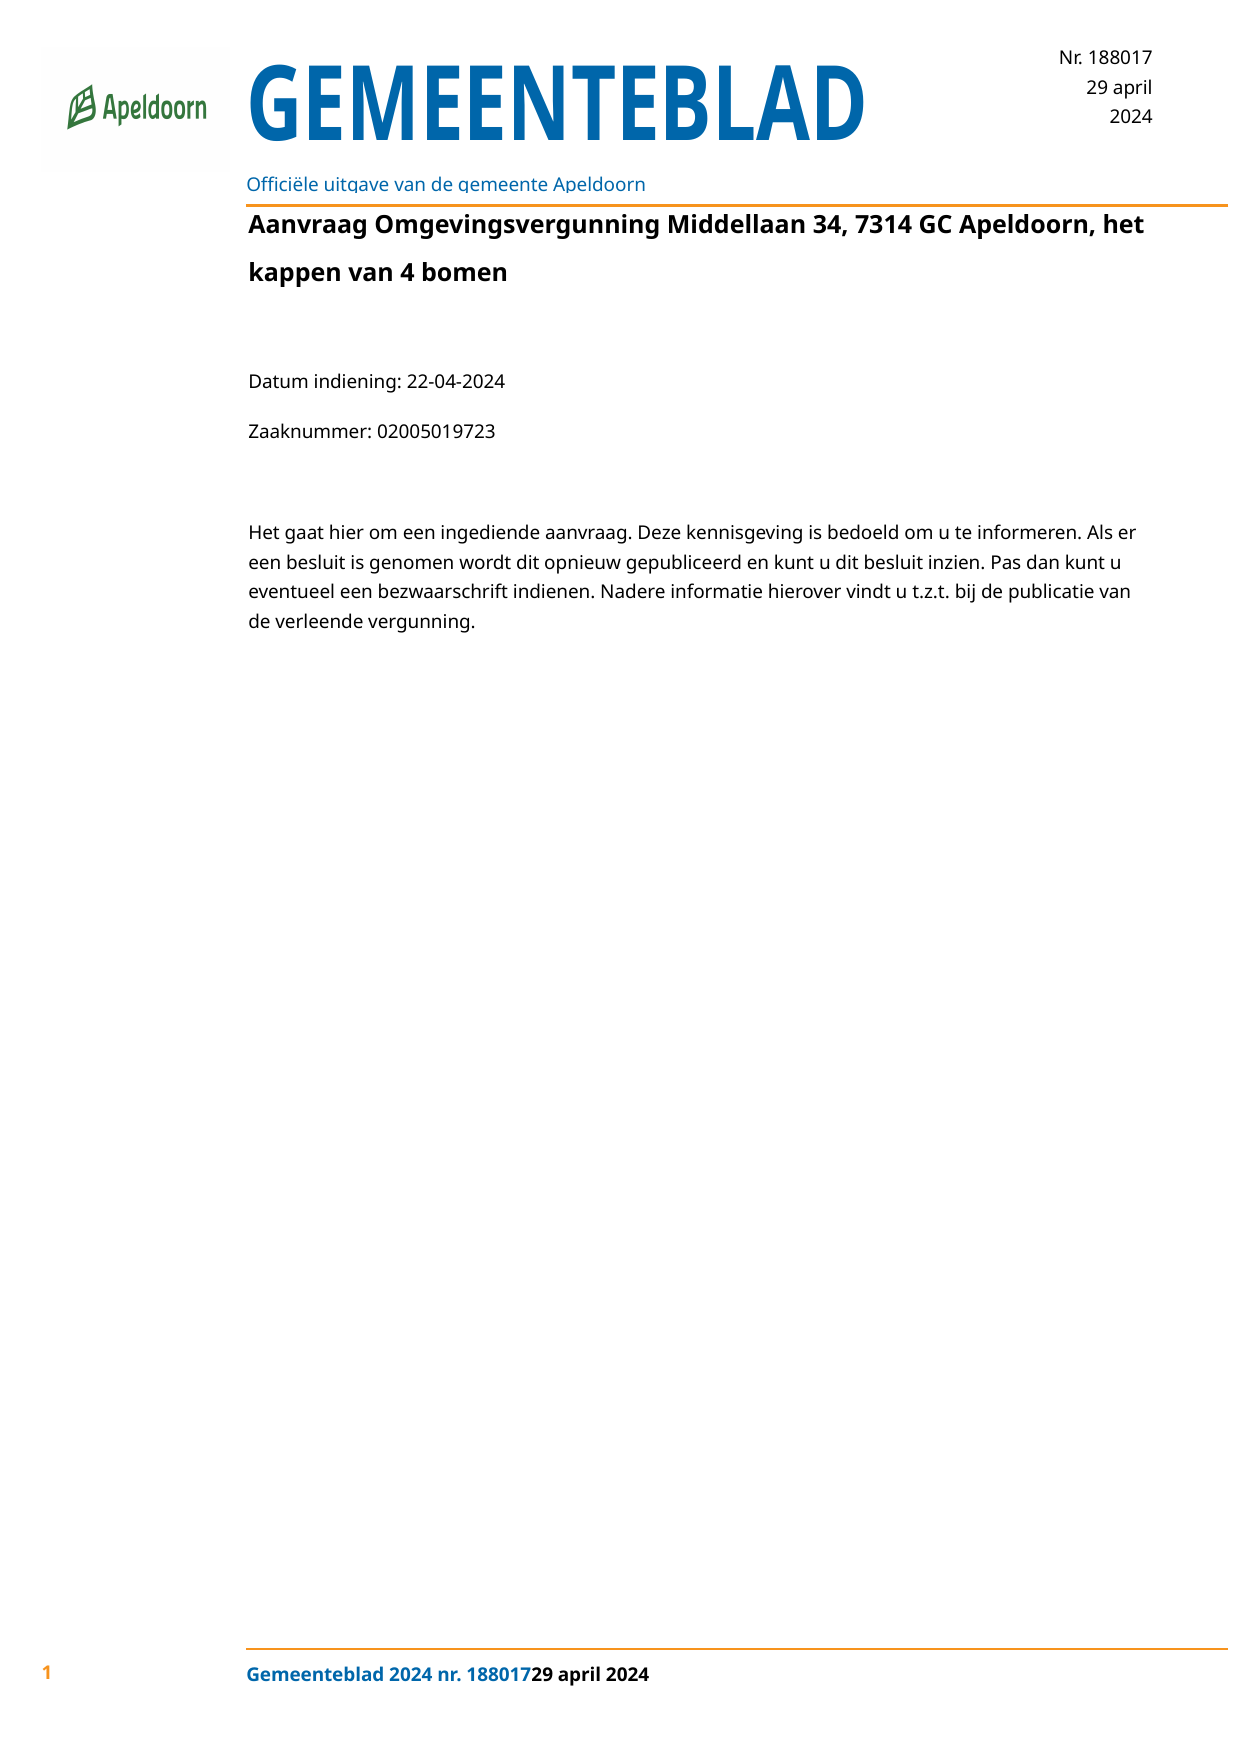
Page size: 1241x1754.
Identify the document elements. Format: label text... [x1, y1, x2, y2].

text Het gaat hier om een ingediende aanvraag. Deze kennisgeving is bedoeld om u te informeren. Als er een besluit is genomen wordt dit opnieuw gepubliceerd en kunt u dit besluit inzien. Pas dan kunt u eventueel een bezwaarschrift indienen. Nadere informatie hierover vindt u t.z.t. bij de publicatie van de verleende vergunning. [248, 519, 1152, 634]
text Zaaknummer: 02005019723 [248, 419, 1152, 444]
picture [41, 47, 231, 172]
text Datum indiening: 22-04-2024 [248, 368, 1152, 394]
text Aanvraag Omgevingsvergunning Middellaan 34, 7314 GC Apeldoorn, het kappen van 4 bomen [248, 207, 1152, 288]
